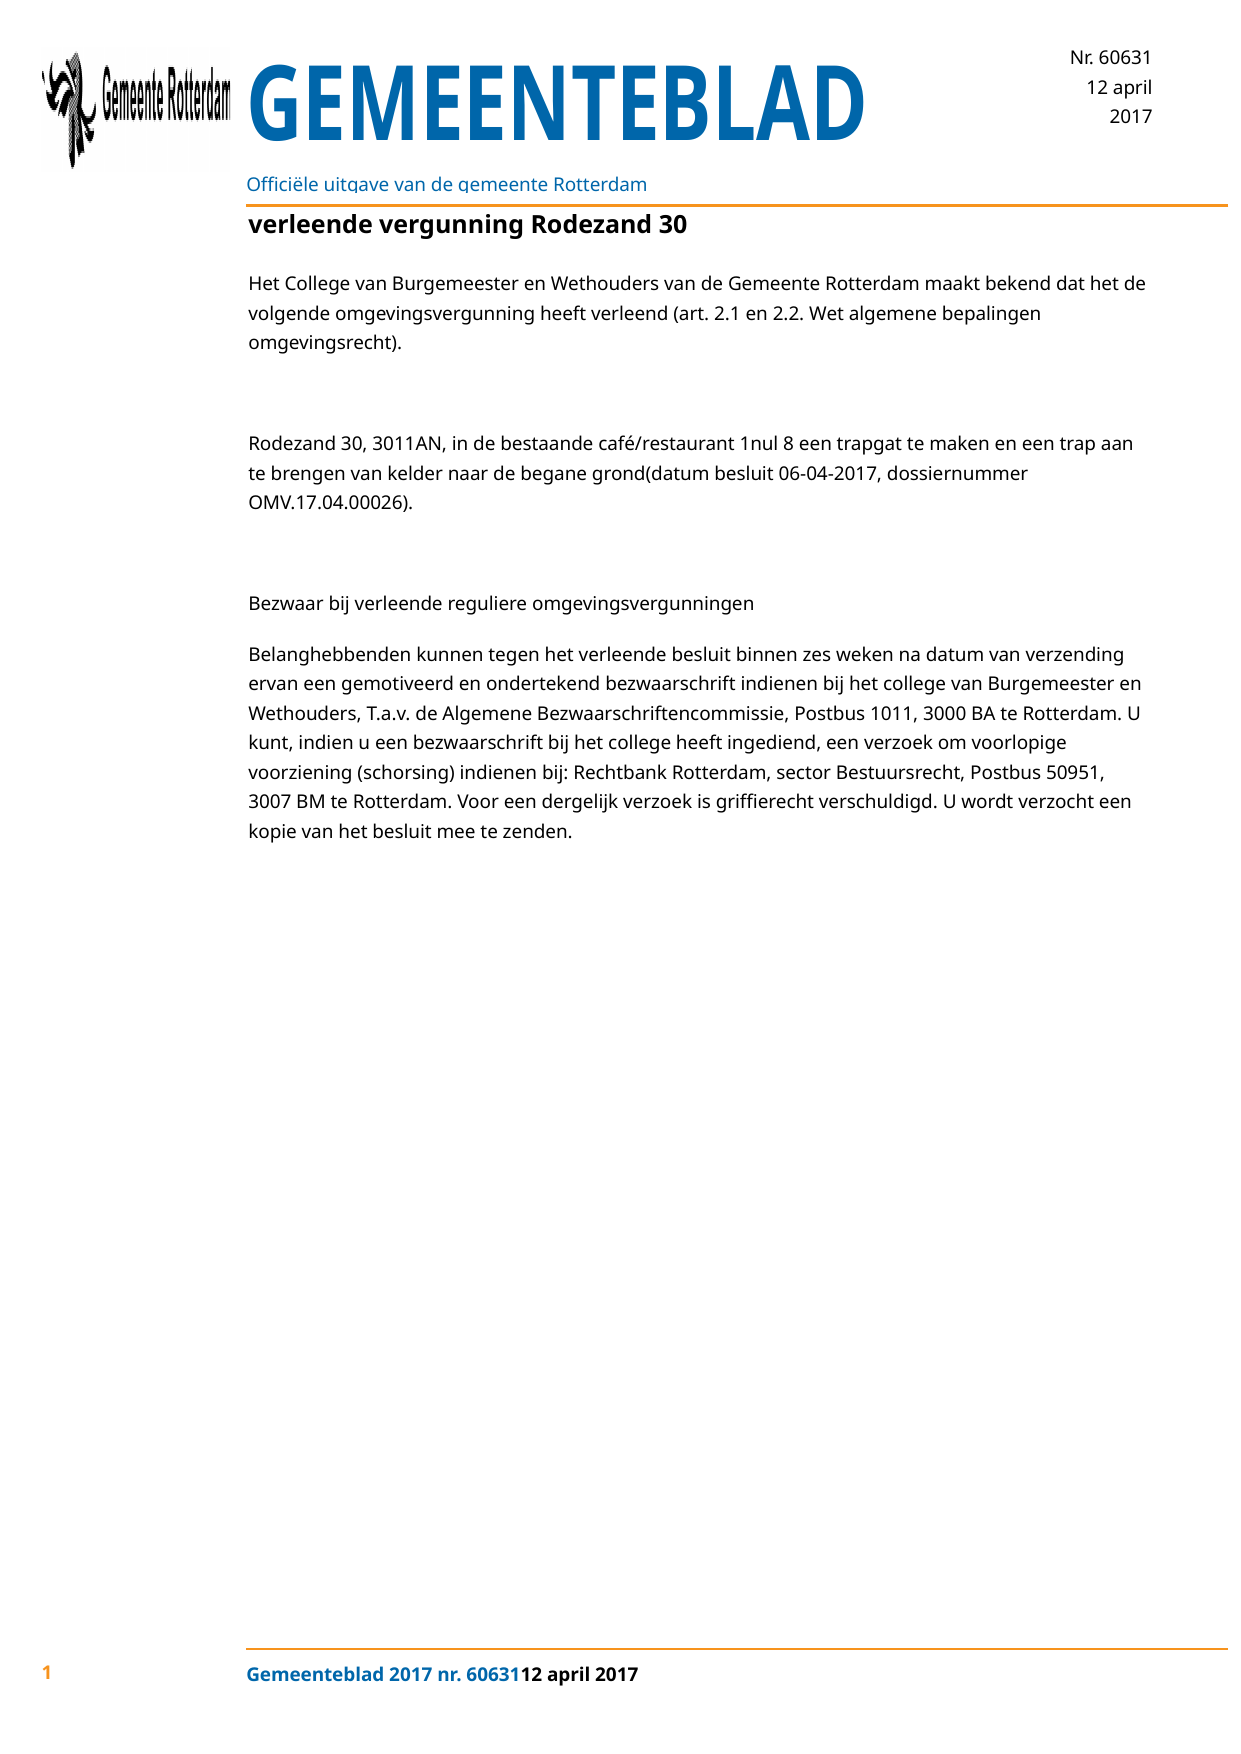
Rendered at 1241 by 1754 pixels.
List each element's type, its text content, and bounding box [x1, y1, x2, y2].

text verleende vergunning Rodezand 30 [248, 207, 1152, 241]
picture [41, 47, 231, 172]
text Bezwaar bij verleende reguliere omgevingsvergunningen [248, 590, 1152, 616]
text Belanghebbenden kunnen tegen het verleende besluit binnen zes weken na datum van verzending ervan een gemotiveerd en ondertekend bezwaarschrift indienen bij het college van Burgemeester en Wethouders, T.a.v. de Algemene Bezwaarschriftencommissie, Postbus 1011, 3000 BA te Rotterdam. U kunt, indien u een bezwaarschrift bij het college heeft ingediend, een verzoek om voorlopige voorziening (schorsing) indienen bij: Rechtbank Rotterdam, sector Bestuursrecht, Postbus 50951, 3007 BM te Rotterdam. Voor een dergelijk verzoek is griffierecht verschuldigd. U wordt verzocht een kopie van het besluit mee te zenden. [248, 641, 1152, 844]
text Het College van Burgemeester en Wethouders van de Gemeente Rotterdam maakt bekend dat het de volgende omgevingsvergunning heeft verleend (art. 2.1 en 2.2. Wet algemene bepalingen omgevingsrecht). [248, 270, 1152, 355]
text Rodezand 30, 3011AN, in de bestaande café/restaurant 1nul 8 een trapgat te maken en een trap aan te brengen van kelder naar de begane grond(datum besluit 06-04-2017, dossiernummer OMV.17.04.00026). [248, 430, 1152, 515]
